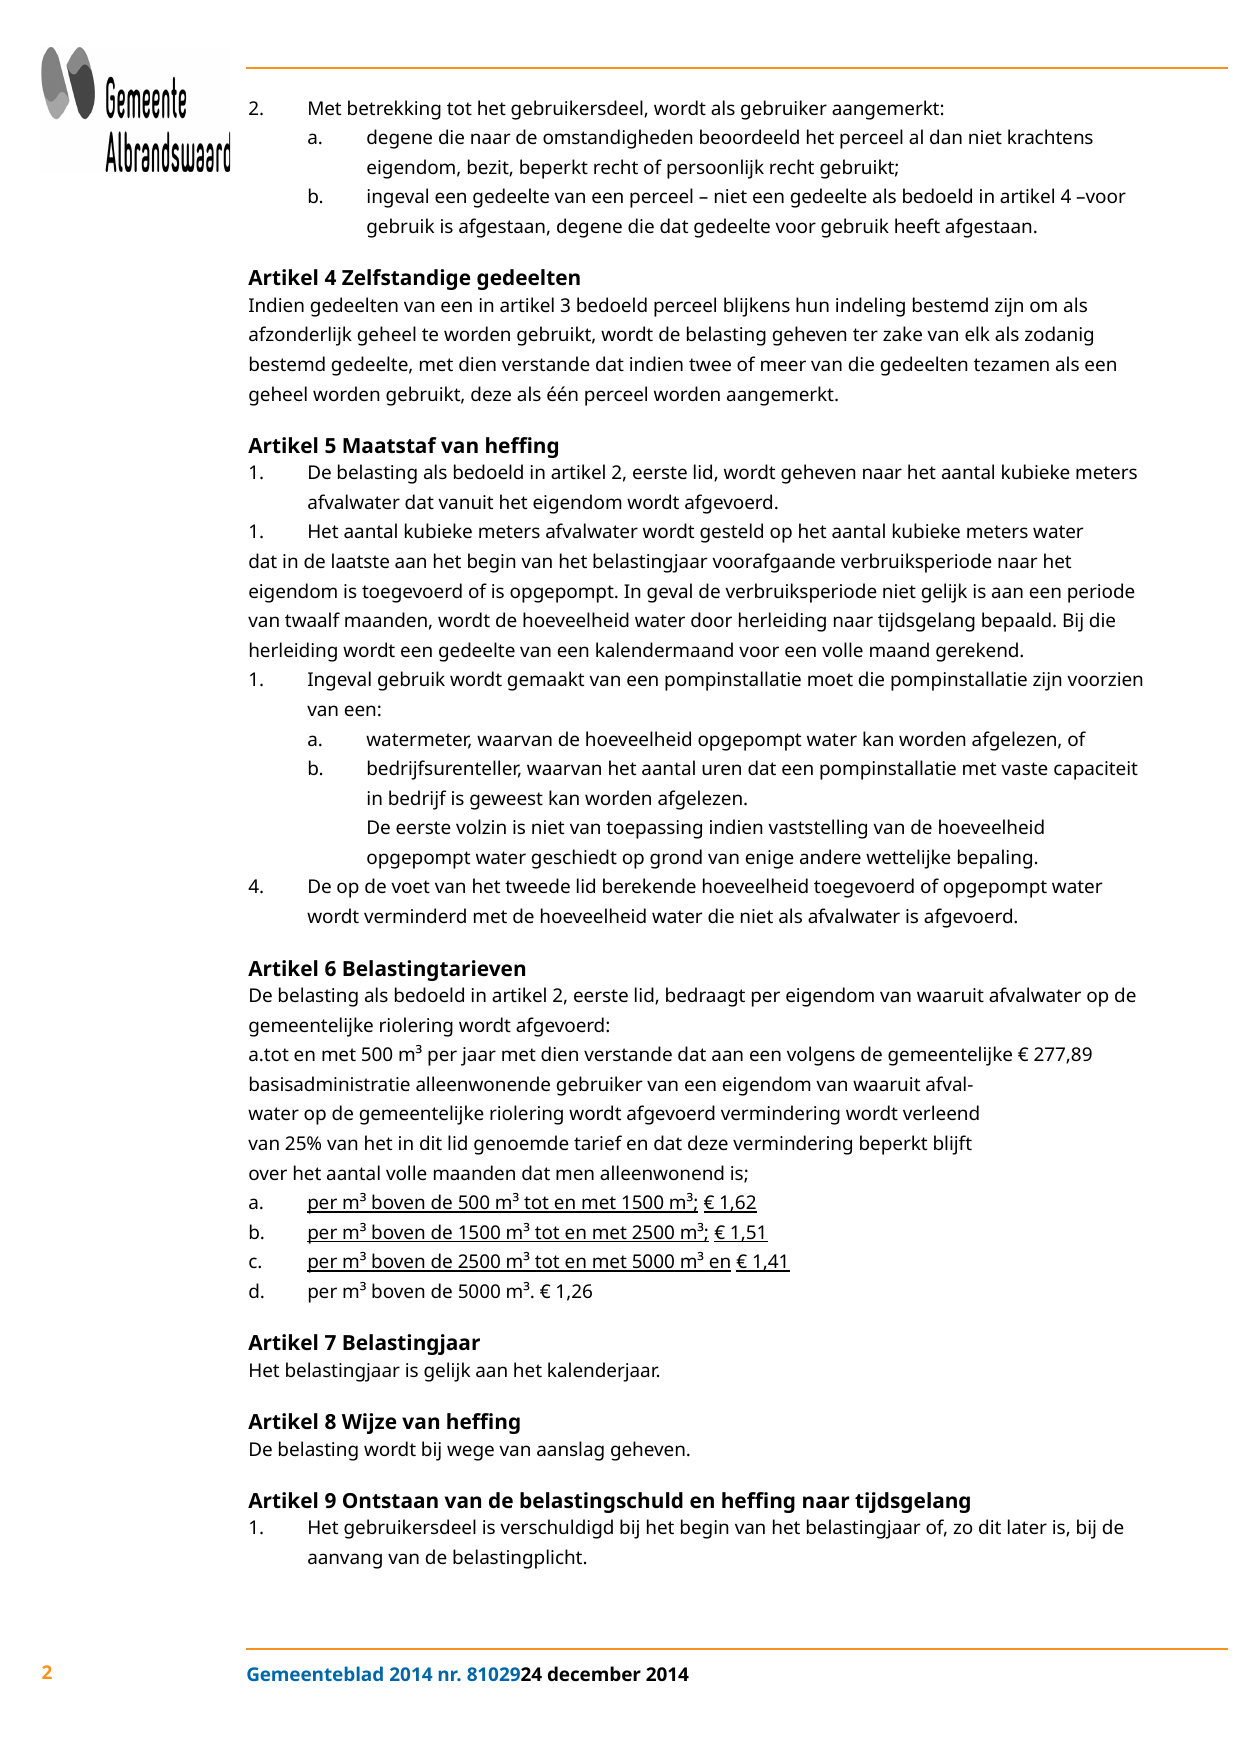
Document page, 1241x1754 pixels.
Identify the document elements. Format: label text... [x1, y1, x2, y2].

text Artikel 5 Maatstaf van heffing [248, 431, 1152, 459]
text basisadministratie alleenwonende gebruiker van een eigendom van waaruit afval- [248, 1071, 1152, 1097]
list Het aantal kubieke meters afvalwater wordt gesteld op het aantal kubieke meters water [248, 519, 1152, 544]
list Ingeval gebruik wordt gemaakt van een pompinstallatie moet die pompinstallatie zijn voorzien van een: [248, 667, 1152, 722]
text Indien gedeelten van een in artikel 3 bedoeld perceel blijkens hun indeling bestemd zijn om als afzonderlijk geheel te worden gebruikt, wordt de belasting geheven ter zake van elk als zodanig bestemd gedeelte, met dien verstande dat indien twee of meer van die gedeelten tezamen als een geheel worden gebruikt, deze als één perceel worden aangemerkt. [248, 292, 1152, 406]
text Artikel 8 Wijze van heffing [248, 1407, 1152, 1436]
text Artikel 4 Zelfstandige gedeelten [248, 263, 1152, 292]
text over het aantal volle maanden dat men alleenwonend is; [248, 1160, 1152, 1185]
list per m³ boven de 500 m³ tot en met 1500 m³; € 1,62 [248, 1189, 1152, 1215]
list Met betrekking tot het gebruikersdeel, wordt als gebruiker aangemerkt: [248, 95, 1152, 121]
text dat in de laatste aan het begin van het belastingjaar voorafgaande verbruiksperiode naar het eigendom is toegevoerd of is opgepompt. In geval de verbruiksperiode niet gelijk is aan een periode van twaalf maanden, wordt de hoeveelheid water door herleiding naar tijdsgelang bepaald. Bij die herleiding wordt een gedeelte van een kalendermaand voor een volle maand gerekend. [248, 548, 1152, 663]
text De belasting wordt bij wege van aanslag geheven. [248, 1436, 1152, 1461]
list degene die naar de omstandigheden beoordeeld het perceel al dan niet krachtens eigendom, bezit, beperkt recht of persoonlijk recht gebruikt; [307, 124, 1152, 180]
list ingeval een gedeelte van een perceel – niet een gedeelte als bedoeld in artikel 4 –voor gebruik is afgestaan, degene die dat gedeelte voor gebruik heeft afgestaan. [307, 183, 1152, 239]
text Artikel 6 Belastingtarieven [248, 954, 1152, 982]
picture [41, 47, 231, 172]
list De op de voet van het tweede lid berekende hoeveelheid toegevoerd of opgepompt water wordt verminderd met de hoeveelheid water die niet als afvalwater is afgevoerd. [248, 874, 1152, 929]
text Artikel 7 Belastingjaar [248, 1328, 1152, 1357]
text Artikel 9 Ontstaan van de belastingschuld en heffing naar tijdsgelang [248, 1486, 1152, 1514]
list per m³ boven de 1500 m³ tot en met 2500 m³; € 1,51 [248, 1219, 1152, 1244]
list bedrijfsurenteller, waarvan het aantal uren dat een pompinstallatie met vaste capaciteit in bedrijf is geweest kan worden afgelezen. [307, 755, 1152, 811]
text Het belastingjaar is gelijk aan het kalenderjaar. [248, 1357, 1152, 1383]
text water op de gemeentelijke riolering wordt afgevoerd vermindering wordt verleend [248, 1101, 1152, 1126]
list watermeter, waarvan de hoeveelheid opgepompt water kan worden afgelezen, of [307, 726, 1152, 752]
text a.tot en met 500 m³ per jaar met dien verstande dat aan een volgens de gemeentelijke € 277,89 [248, 1041, 1152, 1067]
list De belasting als bedoeld in artikel 2, eerste lid, wordt geheven naar het aantal kubieke meters afvalwater dat vanuit het eigendom wordt afgevoerd. [248, 459, 1152, 515]
text gemeentelijke riolering wordt afgevoerd: [248, 1012, 1152, 1037]
list De eerste volzin is niet van toepassing indien vaststelling van de hoeveelheid opgepompt water geschiedt op grond van enige andere wettelijke bepaling. [307, 814, 1152, 870]
list Het gebruikersdeel is verschuldigd bij het begin van het belastingjaar of, zo dit later is, bij de aanvang van de belastingplicht. [248, 1514, 1152, 1570]
list per m³ boven de 5000 m³. € 1,26 [248, 1278, 1152, 1304]
text van 25% van het in dit lid genoemde tarief en dat deze vermindering beperkt blijft [248, 1130, 1152, 1156]
list per m³ boven de 2500 m³ tot en met 5000 m³ en € 1,41 [248, 1248, 1152, 1274]
text De belasting als bedoeld in artikel 2, eerste lid, bedraagt per eigendom van waaruit afvalwater op de [248, 982, 1152, 1008]
